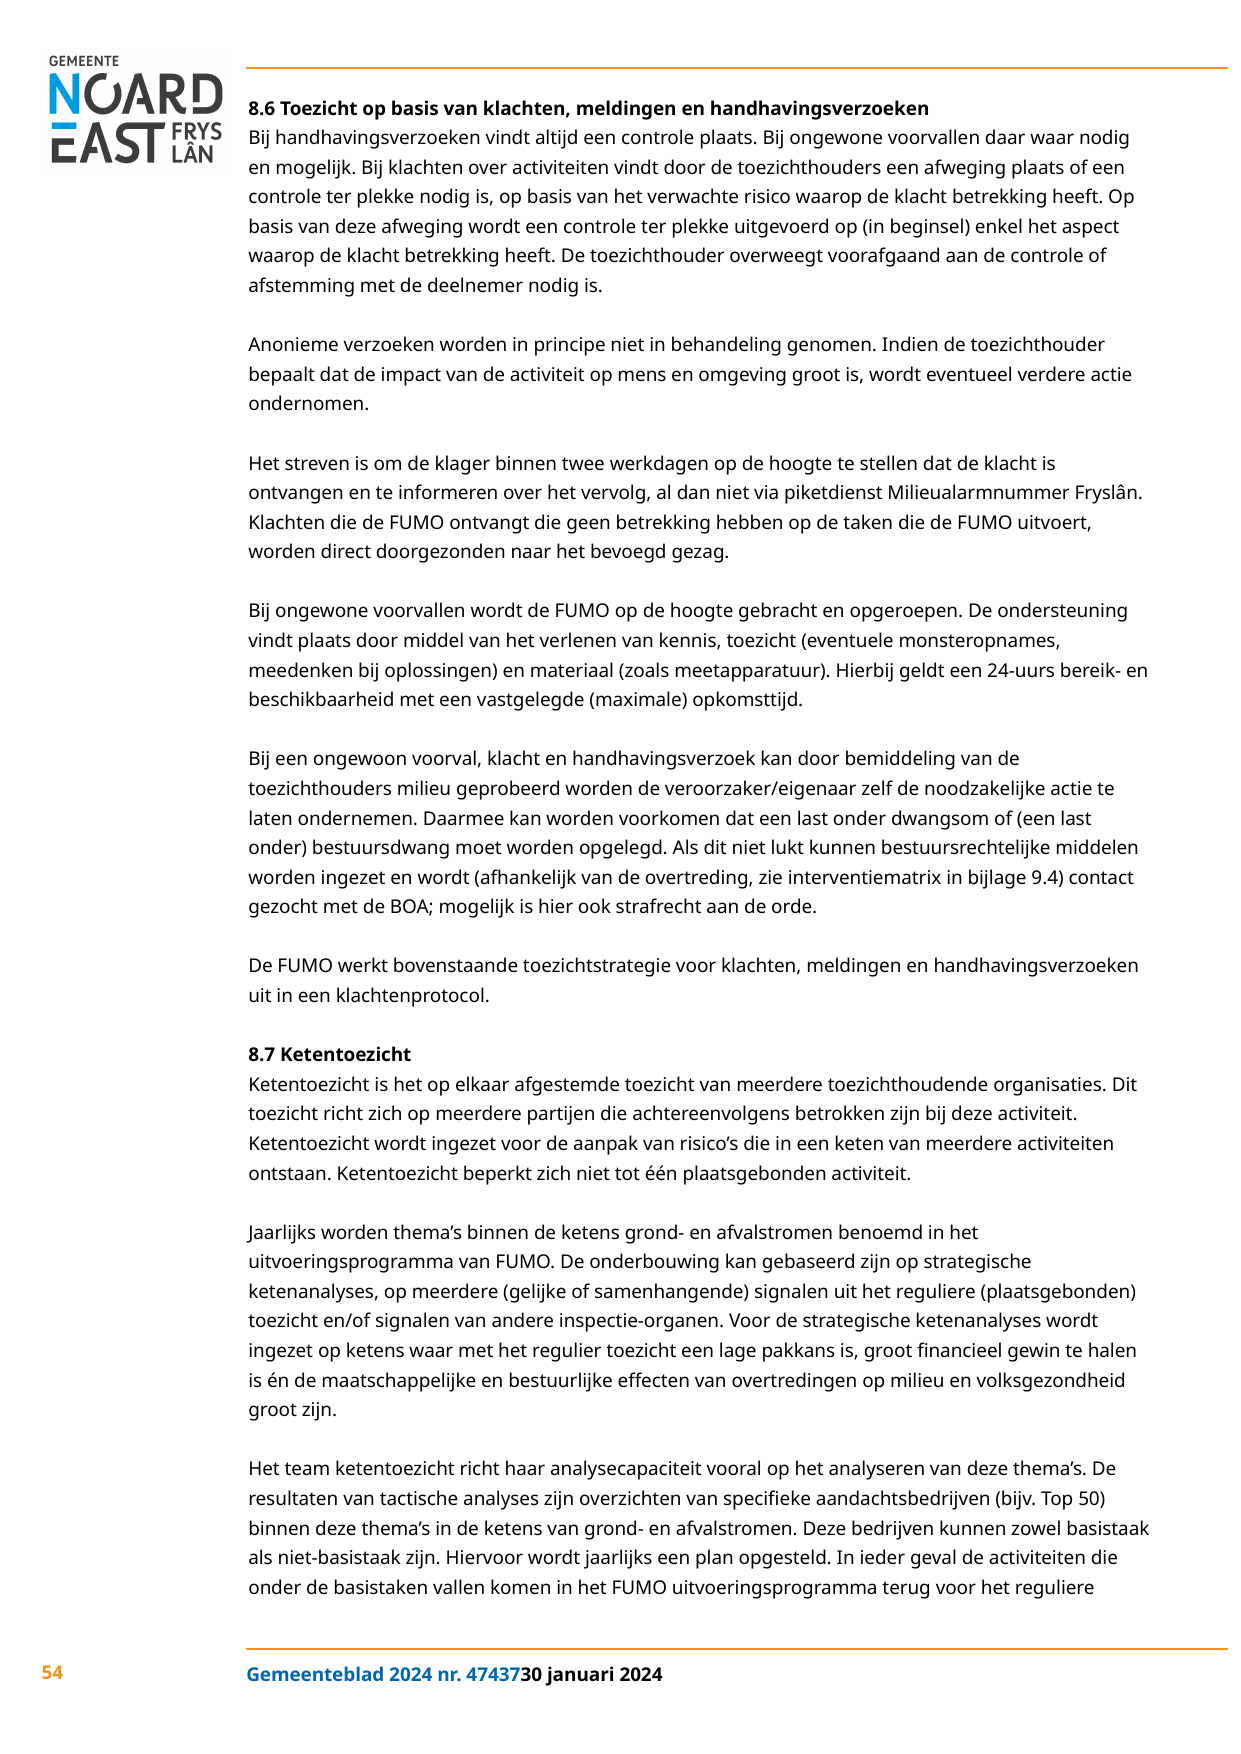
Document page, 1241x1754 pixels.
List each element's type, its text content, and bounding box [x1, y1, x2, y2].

text Bij ongewone voorvallen wordt de FUMO op de hoogte gebracht en opgeroepen. De ondersteuning vindt plaats door middel van het verlenen van kennis, toezicht (eventuele monsteropnames, meedenken bij oplossingen) en materiaal (zoals meetapparatuur). Hierbij geldt een 24-uurs bereik- en beschikbaarheid met een vastgelegde (maximale) opkomsttijd. [248, 598, 1152, 712]
text 8.7 Ketentoezicht [248, 1041, 1152, 1067]
picture [41, 47, 231, 172]
text Ketentoezicht is het op elkaar afgestemde toezicht van meerdere toezichthoudende organisaties. Dit toezicht richt zich op meerdere partijen die achtereenvolgens betrokken zijn bij deze activiteit. Ketentoezicht wordt ingezet voor de aanpak van risico’s die in een keten van meerdere activiteiten ontstaan. Ketentoezicht beperkt zich niet tot één plaatsgebonden activiteit. [248, 1071, 1152, 1186]
text Anonieme verzoeken worden in principe niet in behandeling genomen. Indien de toezichthouder bepaalt dat de impact van de activiteit op mens en omgeving groot is, wordt eventueel verdere actie ondernomen. [248, 331, 1152, 416]
text Het streven is om de klager binnen twee werkdagen op de hoogte te stellen dat de klacht is ontvangen en te informeren over het vervolg, al dan niet via piketdienst Milieualarmnummer Fryslân. Klachten die de FUMO ontvangt die geen betrekking hebben op de taken die de FUMO uitvoert, worden direct doorgezonden naar het bevoegd gezag. [248, 450, 1152, 564]
text Het team ketentoezicht richt haar analysecapaciteit vooral op het analyseren van deze thema’s. De resultaten van tactische analyses zijn overzichten van specifieke aandachtsbedrijven (bijv. Top 50) binnen deze thema’s in de ketens van grond- en afvalstromen. Deze bedrijven kunnen zowel basistaak als niet-basistaak zijn. Hiervoor wordt jaarlijks een plan opgesteld. In ieder geval de activiteiten die onder de basistaken vallen komen in het FUMO uitvoeringsprogramma terug voor het reguliere [248, 1456, 1152, 1600]
text Bij handhavingsverzoeken vindt altijd een controle plaats. Bij ongewone voorvallen daar waar nodig en mogelijk. Bij klachten over activiteiten vindt door de toezichthouders een afweging plaats of een controle ter plekke nodig is, op basis van het verwachte risico waarop de klacht betrekking heeft. Op basis van deze afweging wordt een controle ter plekke uitgevoerd op (in beginsel) enkel het aspect waarop de klacht betrekking heeft. De toezichthouder overweegt voorafgaand aan de controle of afstemming met de deelnemer nodig is. [248, 124, 1152, 298]
text Jaarlijks worden thema’s binnen de ketens grond- en afvalstromen benoemd in het uitvoeringsprogramma van FUMO. De onderbouwing kan gebaseerd zijn op strategische ketenanalyses, op meerdere (gelijke of samenhangende) signalen uit het reguliere (plaatsgebonden) toezicht en/of signalen van andere inspectie-organen. Voor de strategische ketenanalyses wordt ingezet op ketens waar met het regulier toezicht een lage pakkans is, groot financieel gewin te halen is én de maatschappelijke en bestuurlijke effecten van overtredingen op milieu en volksgezondheid groot zijn. [248, 1219, 1152, 1422]
text De FUMO werkt bovenstaande toezichtstrategie voor klachten, meldingen en handhavingsverzoeken uit in een klachtenprotocol. [248, 953, 1152, 1008]
text 8.6 Toezicht op basis van klachten, meldingen en handhavingsverzoeken [248, 95, 1152, 121]
text Bij een ongewoon voorval, klacht en handhavingsverzoek kan door bemiddeling van de toezichthouders milieu geprobeerd worden de veroorzaker/eigenaar zelf de noodzakelijke actie te laten ondernemen. Daarmee kan worden voorkomen dat een last onder dwangsom of (een last onder) bestuursdwang moet worden opgelegd. Als dit niet lukt kunnen bestuursrechtelijke middelen worden ingezet en wordt (afhankelijk van de overtreding, zie interventiematrix in bijlage 9.4) contact gezocht met de BOA; mogelijk is hier ook strafrecht aan de orde. [248, 746, 1152, 919]
